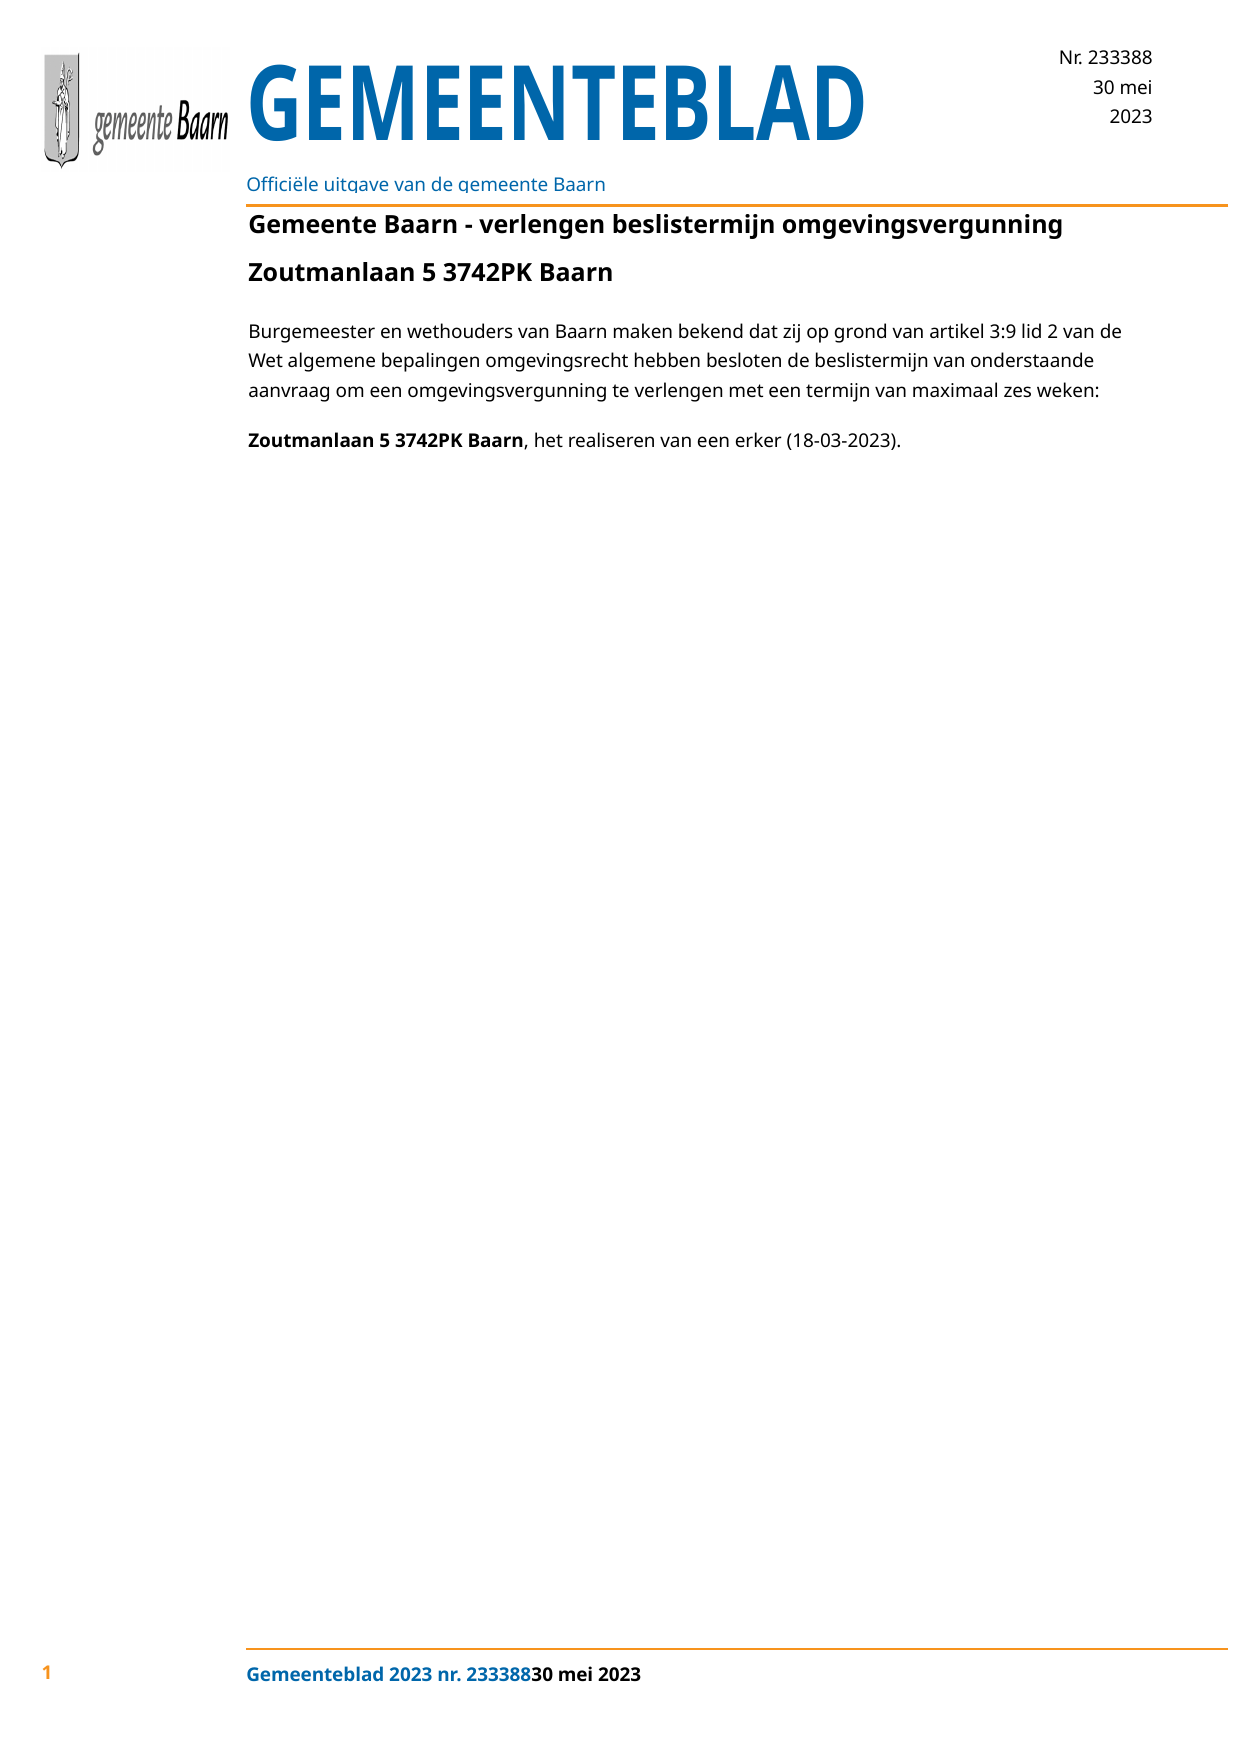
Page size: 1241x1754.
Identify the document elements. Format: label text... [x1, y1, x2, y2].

text Burgemeester en wethouders van Baarn maken bekend dat zij op grond van artikel 3:9 lid 2 van de Wet algemene bepalingen omgevingsrecht hebben besloten de beslistermijn van onderstaande aanvraag om een omgevingsvergunning te verlengen met een termijn van maximaal zes weken: [248, 318, 1152, 403]
picture [41, 47, 231, 172]
text Zoutmanlaan 5 3742PK Baarn, het realiseren van een erker (18-03-2023). [248, 427, 1152, 453]
text Gemeente Baarn - verlengen beslistermijn omgevingsvergunning Zoutmanlaan 5 3742PK Baarn [248, 207, 1152, 288]
